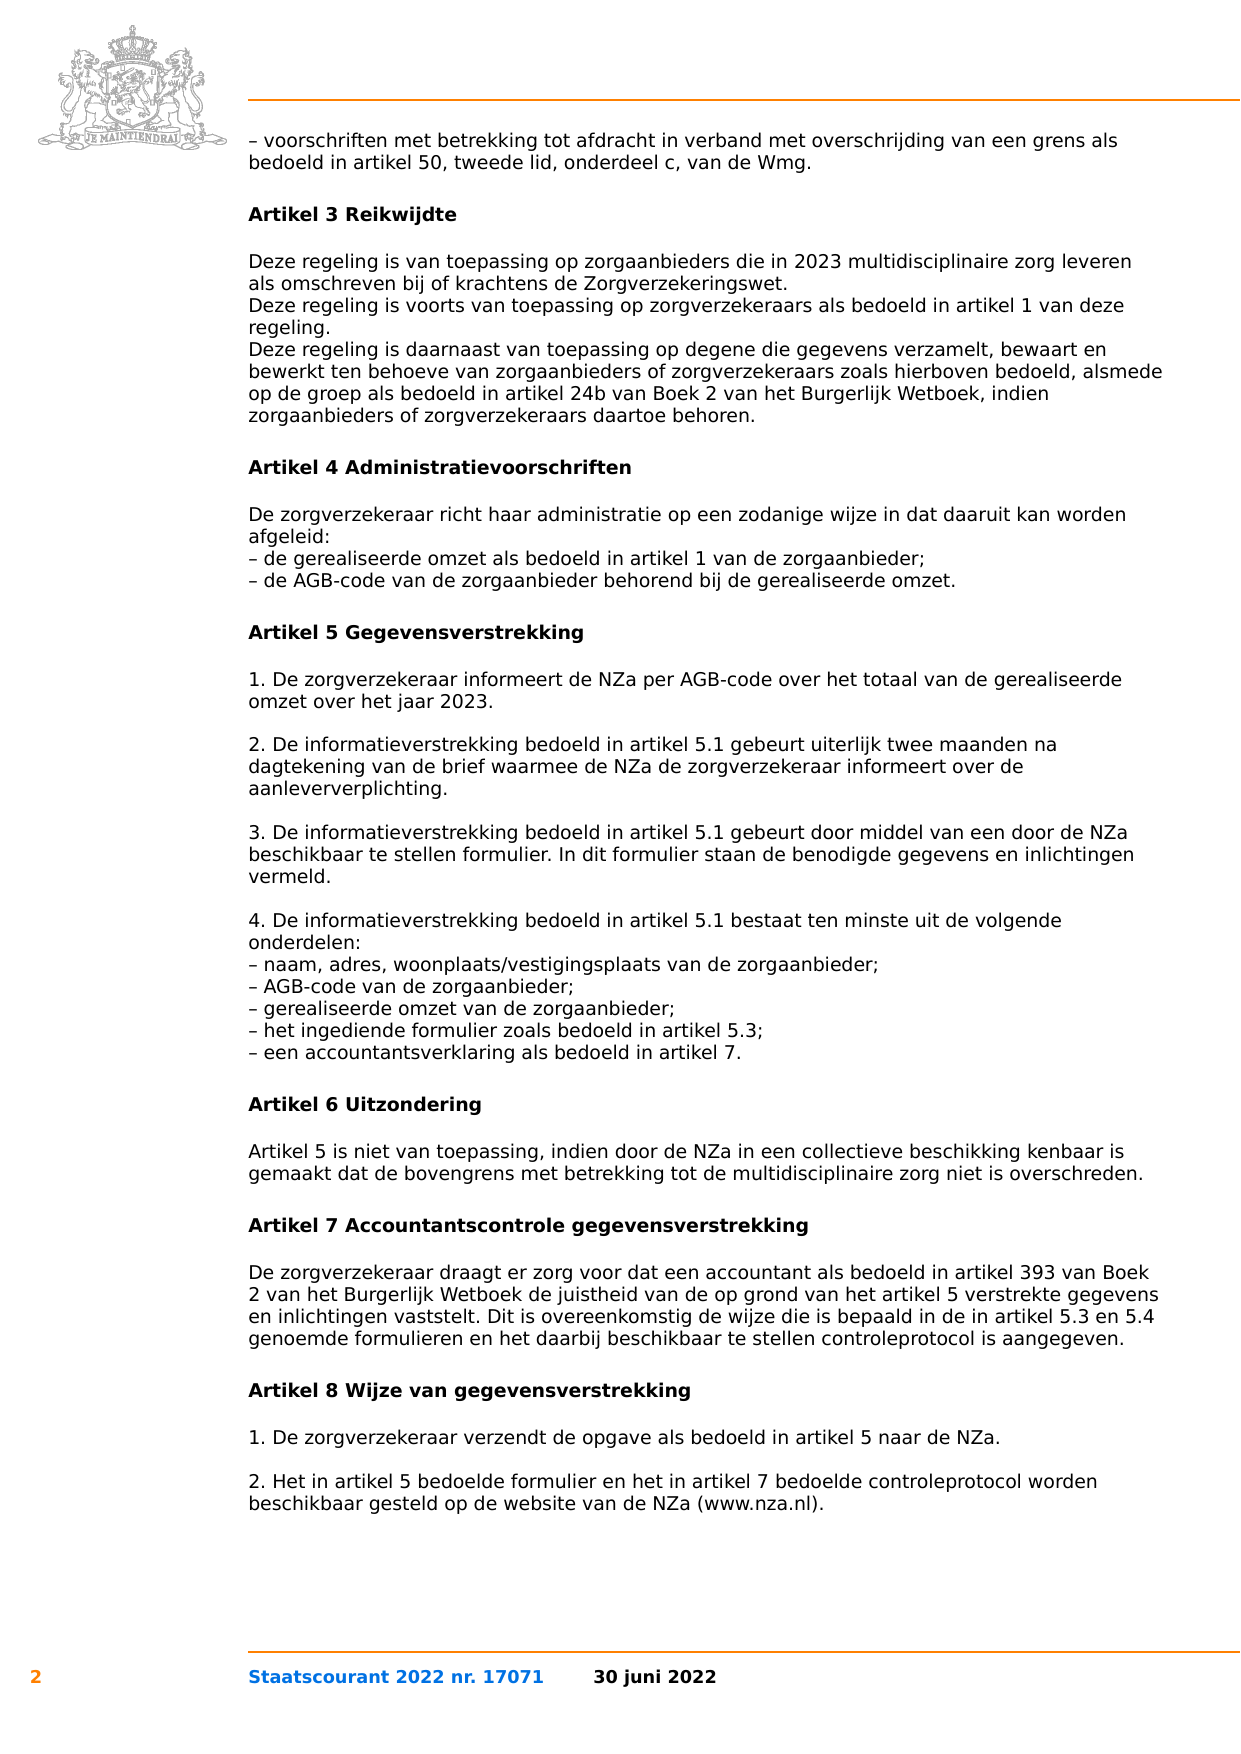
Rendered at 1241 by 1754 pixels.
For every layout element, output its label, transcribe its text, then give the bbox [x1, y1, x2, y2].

text Deze regeling is voorts van toepassing op zorgverzekeraars als bedoeld in artikel 1 van deze regeling. [248, 295, 1163, 339]
text – gerealiseerde omzet van de zorgaanbieder; [248, 998, 1163, 1020]
text 2. Het in artikel 5 bedoelde formulier en het in artikel 7 bedoelde controleprotocol worden beschikbaar gesteld op de website van de NZa (www.nza.nl). [248, 1471, 1163, 1514]
text 4. De informatieverstrekking bedoeld in artikel 5.1 bestaat ten minste uit de volgende onderdelen: [248, 910, 1163, 954]
text De zorgverzekeraar richt haar administratie op een zodanige wijze in dat daaruit kan worden afgeleid: [248, 504, 1163, 548]
text – een accountantsverklaring als bedoeld in artikel 7. [248, 1042, 1163, 1064]
text 1. De zorgverzekeraar verzendt de opgave als bedoeld in artikel 5 naar de NZa. [248, 1427, 1163, 1449]
text – het ingediende formulier zoals bedoeld in artikel 5.3; [248, 1020, 1163, 1042]
text De zorgverzekeraar draagt er zorg voor dat een accountant als bedoeld in artikel 393 van Boek 2 van het Burgerlijk Wetboek de juistheid van de op grond van het artikel 5 verstrekte gegevens en inlichtingen vaststelt. Dit is overeenkomstig de wijze die is bepaald in de in artikel 5.3 en 5.4 genoemde formulieren en het daarbij beschikbaar te stellen controleprotocol is aangegeven. [248, 1262, 1163, 1350]
subtitle Artikel 7 Accountantscontrole gegevensverstrekking [248, 1215, 1163, 1237]
subtitle Artikel 6 Uitzondering [248, 1094, 1163, 1116]
subtitle Artikel 5 Gegevensverstrekking [248, 622, 1163, 643]
text 2. De informatieverstrekking bedoeld in artikel 5.1 gebeurt uiterlijk twee maanden na dagtekening van de brief waarmee de NZa de zorgverzekeraar informeert over de aanleververplichting. [248, 734, 1163, 800]
text – de gerealiseerde omzet als bedoeld in artikel 1 van de zorgaanbieder; [248, 548, 1163, 569]
text – naam, adres, woonplaats/vestigingsplaats van de zorgaanbieder; [248, 954, 1163, 976]
picture [38, 25, 227, 150]
subtitle Artikel 4 Administratievoorschriften [248, 457, 1163, 479]
text 1. De zorgverzekeraar informeert de NZa per AGB-code over het totaal van de gerealiseerde omzet over het jaar 2023. [248, 668, 1163, 712]
text Artikel 5 is niet van toepassing, indien door de NZa in een collectieve beschikking kenbaar is gemaakt dat de bovengrens met betrekking tot de multidisciplinaire zorg niet is overschreden. [248, 1141, 1163, 1185]
text Deze regeling is daarnaast van toepassing op degene die gegevens verzamelt, bewaart en bewerkt ten behoeve van zorgaanbieders of zorgverzekeraars zoals hierboven bedoeld, alsmede op de groep als bedoeld in artikel 24b van Boek 2 van het Burgerlijk Wetboek, indien zorgaanbieders of zorgverzekeraars daartoe behoren. [248, 339, 1163, 427]
text – de AGB-code van de zorgaanbieder behorend bij de gerealiseerde omzet. [248, 569, 1163, 592]
subtitle Artikel 3 Reikwijdte [248, 204, 1163, 226]
text – voorschriften met betrekking tot afdracht in verband met overschrijding van een grens als bedoeld in artikel 50, tweede lid, onderdeel c, van de Wmg. [248, 130, 1163, 174]
text – AGB-code van de zorgaanbieder; [248, 976, 1163, 998]
subtitle Artikel 8 Wijze van gegevensverstrekking [248, 1380, 1163, 1402]
text Deze regeling is van toepassing op zorgaanbieders die in 2023 multidisciplinaire zorg leveren als omschreven bij of krachtens de Zorgverzekeringswet. [248, 251, 1163, 295]
text 3. De informatieverstrekking bedoeld in artikel 5.1 gebeurt door middel van een door de NZa beschikbaar te stellen formulier. In dit formulier staan de benodigde gegevens en inlichtingen vermeld. [248, 822, 1163, 888]
